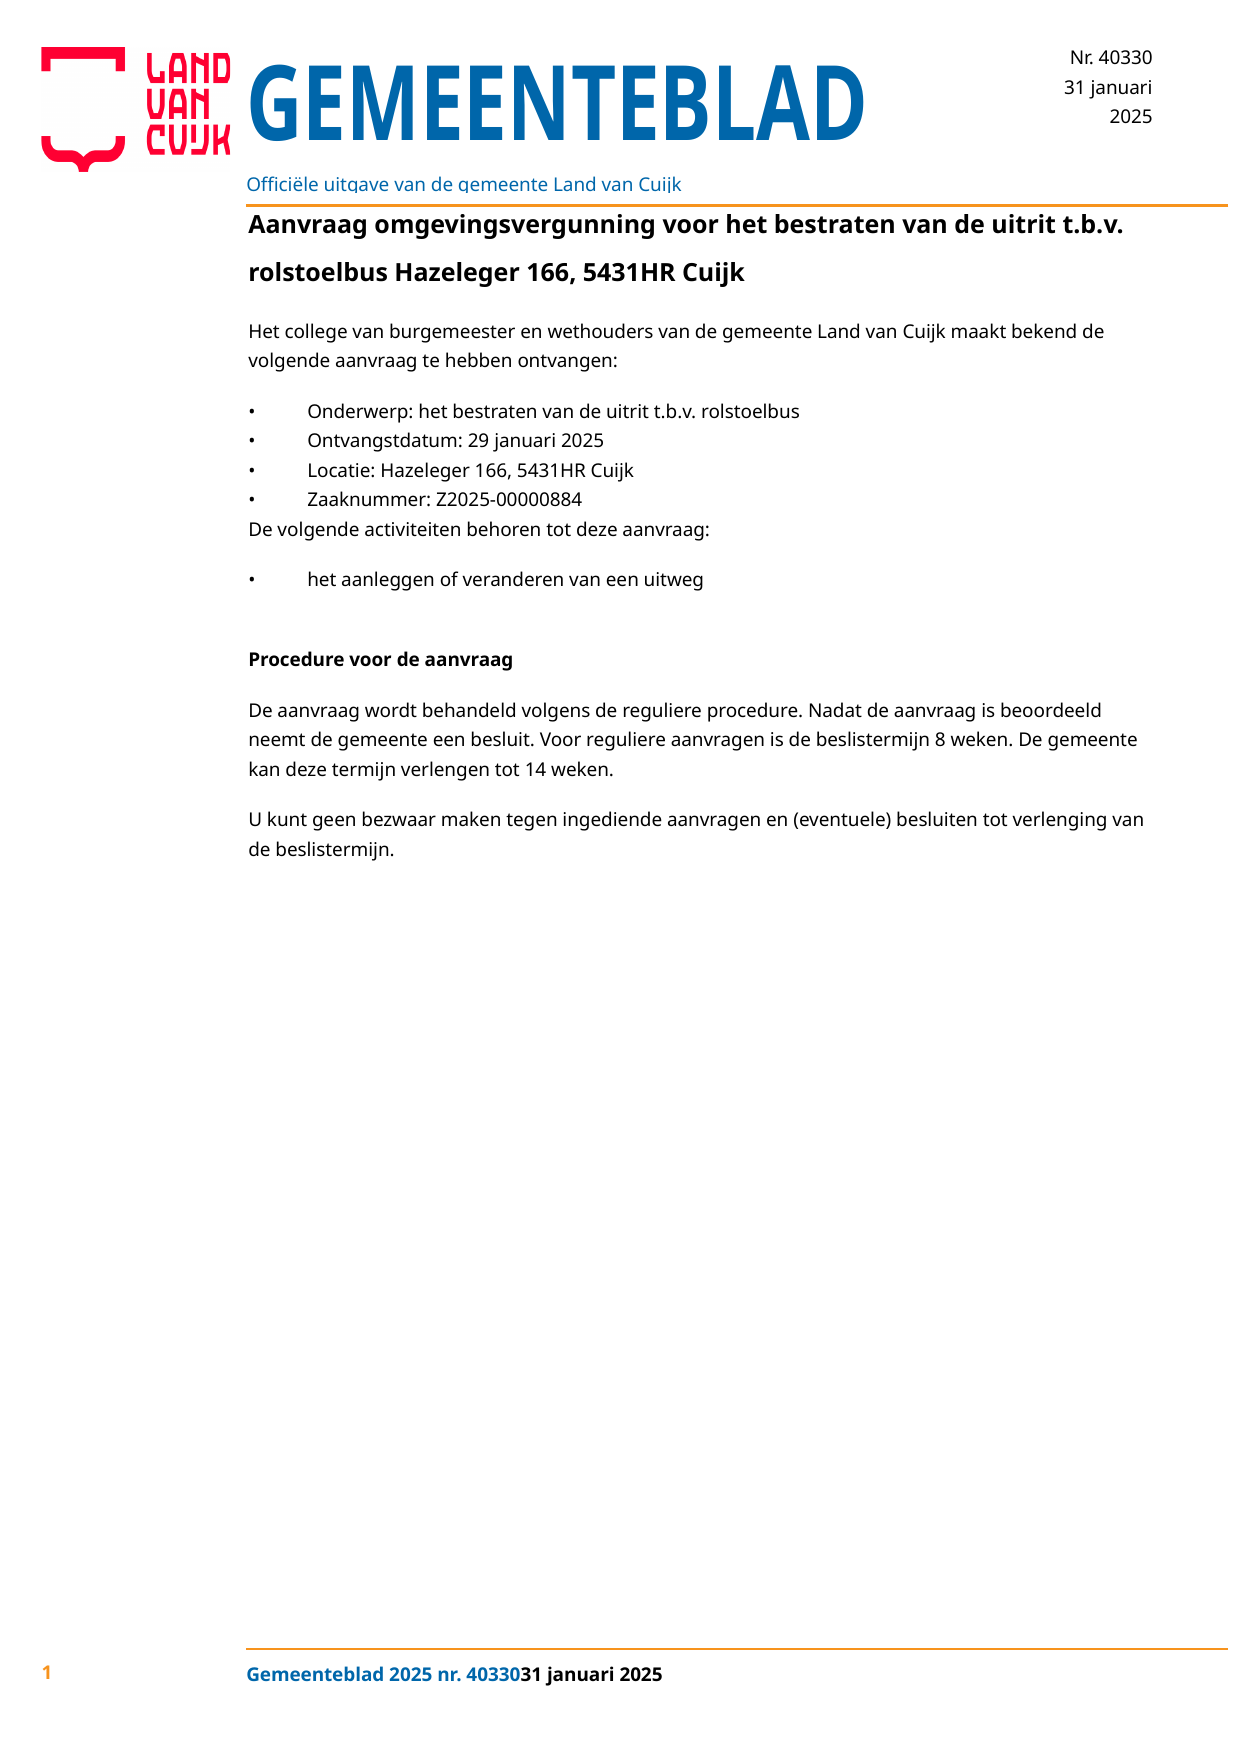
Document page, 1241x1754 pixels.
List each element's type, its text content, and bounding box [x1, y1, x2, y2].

text De volgende activiteiten behoren tot deze aanvraag: [248, 516, 1152, 542]
list het aanleggen of veranderen van een uitweg [248, 567, 1152, 592]
text Aanvraag omgevingsvergunning voor het bestraten van de uitrit t.b.v. rolstoelbus Hazeleger 166, 5431HR Cuijk [248, 207, 1152, 288]
picture [41, 47, 231, 172]
list Locatie: Hazeleger 166, 5431HR Cuijk [248, 457, 1152, 483]
text U kunt geen bezwaar maken tegen ingediende aanvragen en (eventuele) besluiten tot verlenging van de beslistermijn. [248, 807, 1152, 862]
list Ontvangstdatum: 29 januari 2025 [248, 427, 1152, 453]
text Procedure voor de aanvraag [248, 647, 1152, 672]
list Onderwerp: het bestraten van de uitrit t.b.v. rolstoelbus [248, 398, 1152, 424]
list Zaaknummer: Z2025-00000884 [248, 487, 1152, 512]
text Het college van burgemeester en wethouders van de gemeente Land van Cuijk maakt bekend de volgende aanvraag te hebben ontvangen: [248, 318, 1152, 373]
text De aanvraag wordt behandeld volgens de reguliere procedure. Nadat de aanvraag is beoordeeld neemt de gemeente een besluit. Voor reguliere aanvragen is de beslistermijn 8 weken. De gemeente kan deze termijn verlengen tot 14 weken. [248, 697, 1152, 782]
